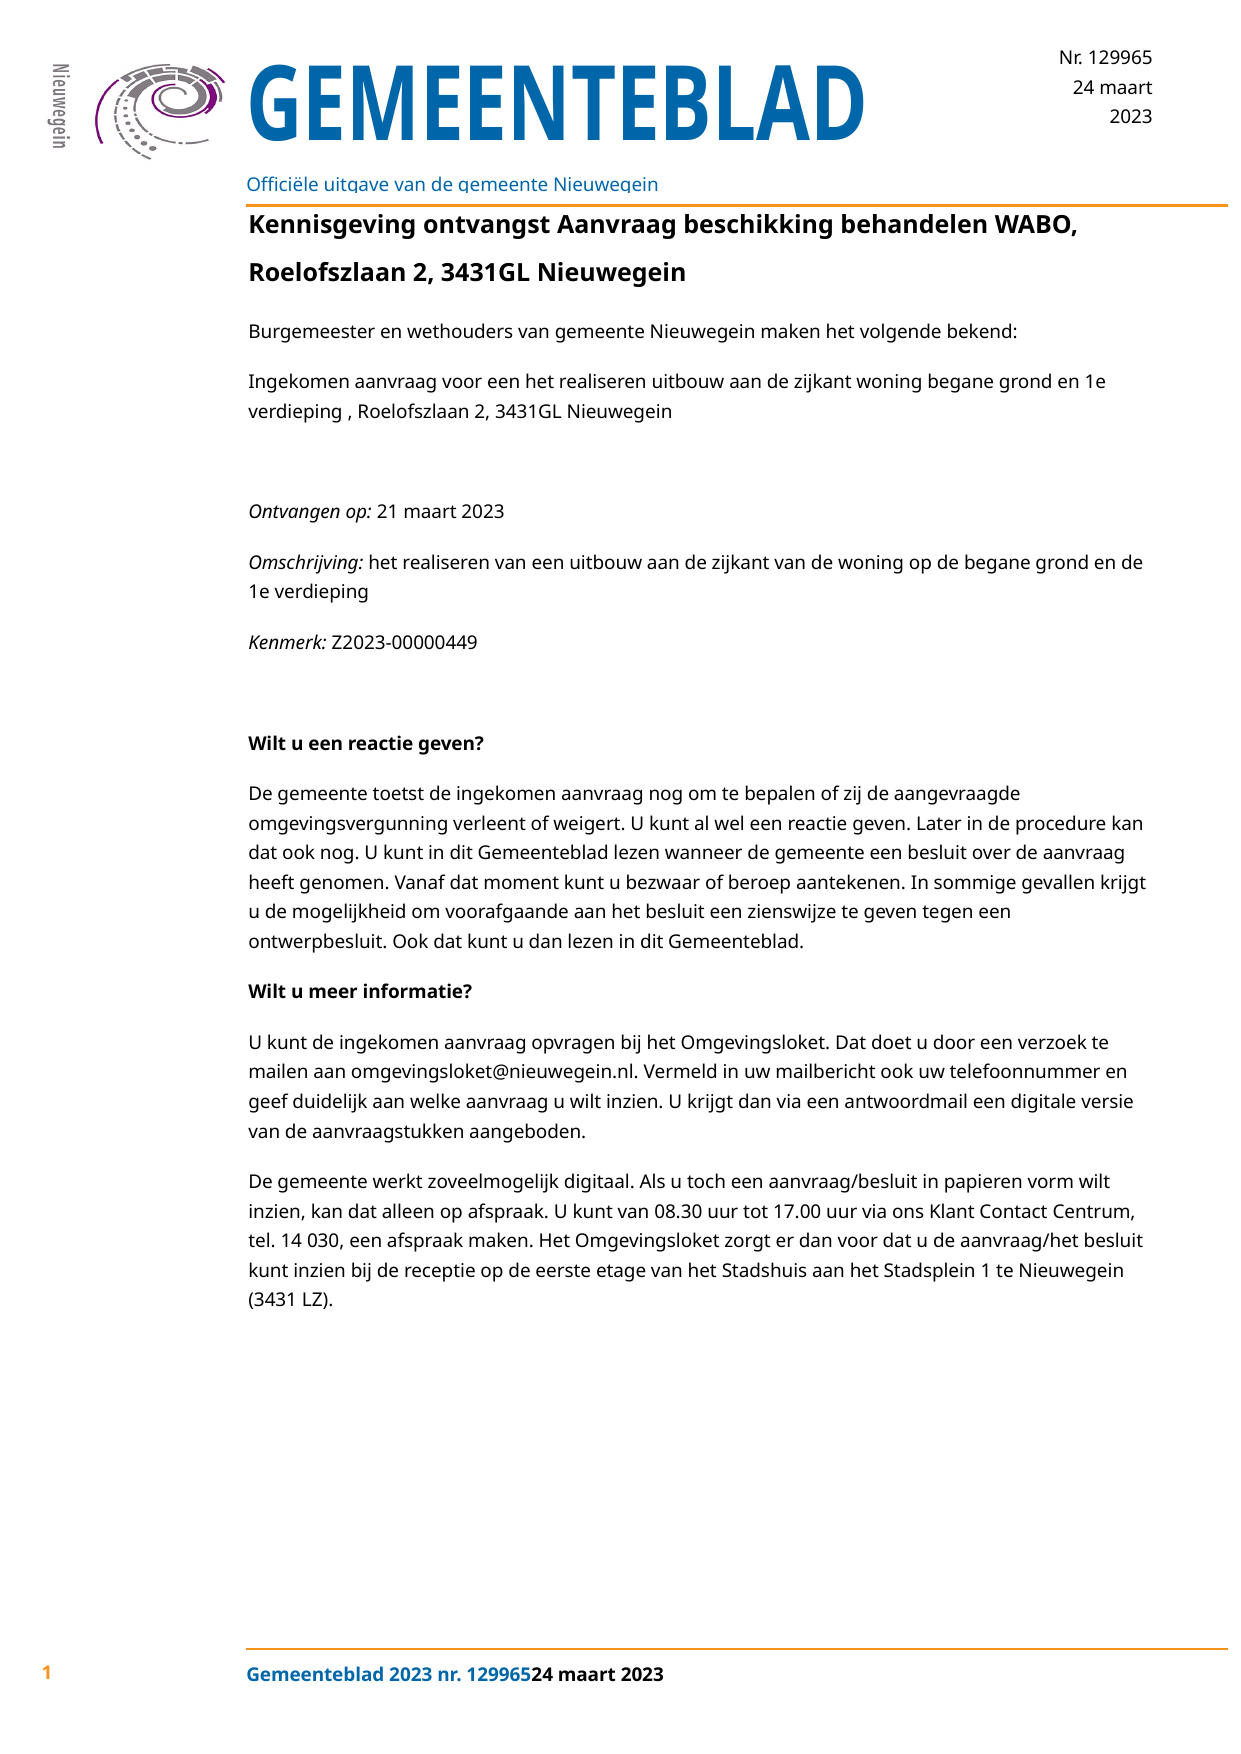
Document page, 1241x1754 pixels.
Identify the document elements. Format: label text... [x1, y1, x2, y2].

text Wilt u meer informatie? [248, 979, 1152, 1004]
picture [41, 47, 231, 172]
text Ingekomen aanvraag voor een het realiseren uitbouw aan de zijkant woning begane grond en 1e verdieping , Roelofszlaan 2, 3431GL Nieuwegein [248, 368, 1152, 424]
text Wilt u een reactie geven? [248, 730, 1152, 756]
text Burgemeester en wethouders van gemeente Nieuwegein maken het volgende bekend: [248, 318, 1152, 344]
text De gemeente werkt zoveelmogelijk digitaal. Als u toch een aanvraag/besluit in papieren vorm wilt inzien, kan dat alleen op afspraak. U kunt van 08.30 uur tot 17.00 uur via ons Klant Contact Centrum, tel. 14 030, een afspraak maken. Het Omgevingsloket zorgt er dan voor dat u de aanvraag/het besluit kunt inzien bij de receptie op de eerste etage van het Stadshuis aan het Stadsplein 1 te Nieuwegein (3431 LZ). [248, 1168, 1152, 1312]
text U kunt de ingekomen aanvraag opvragen bij het Omgevingsloket. Dat doet u door een verzoek te mailen aan omgevingsloket@nieuwegein.nl. Vermeld in uw mailbericht ook uw telefoonnummer en geef duidelijk aan welke aanvraag u wilt inzien. U krijgt dan via een antwoordmail een digitale versie van de aanvraagstukken aangeboden. [248, 1029, 1152, 1144]
text Kenmerk: Z2023-00000449 [248, 629, 1152, 655]
text De gemeente toetst de ingekomen aanvraag nog om te bepalen of zij de aangevraagde omgevingsvergunning verleent of weigert. U kunt al wel een reactie geven. Later in de procedure kan dat ook nog. U kunt in dit Gemeenteblad lezen wanneer de gemeente een besluit over de aanvraag heeft genomen. Vanaf dat moment kunt u bezwaar of beroep aantekenen. In sommige gevallen krijgt u de mogelijkheid om voorafgaande aan het besluit een zienswijze te geven tegen een ontwerpbesluit. Ook dat kunt u dan lezen in dit Gemeenteblad. [248, 780, 1152, 954]
text Omschrijving: het realiseren van een uitbouw aan de zijkant van de woning op de begane grond en de 1e verdieping [248, 549, 1152, 604]
text Kennisgeving ontvangst Aanvraag beschikking behandelen WABO, Roelofszlaan 2, 3431GL Nieuwegein [248, 207, 1152, 288]
text Ontvangen op: 21 maart 2023 [248, 499, 1152, 524]
